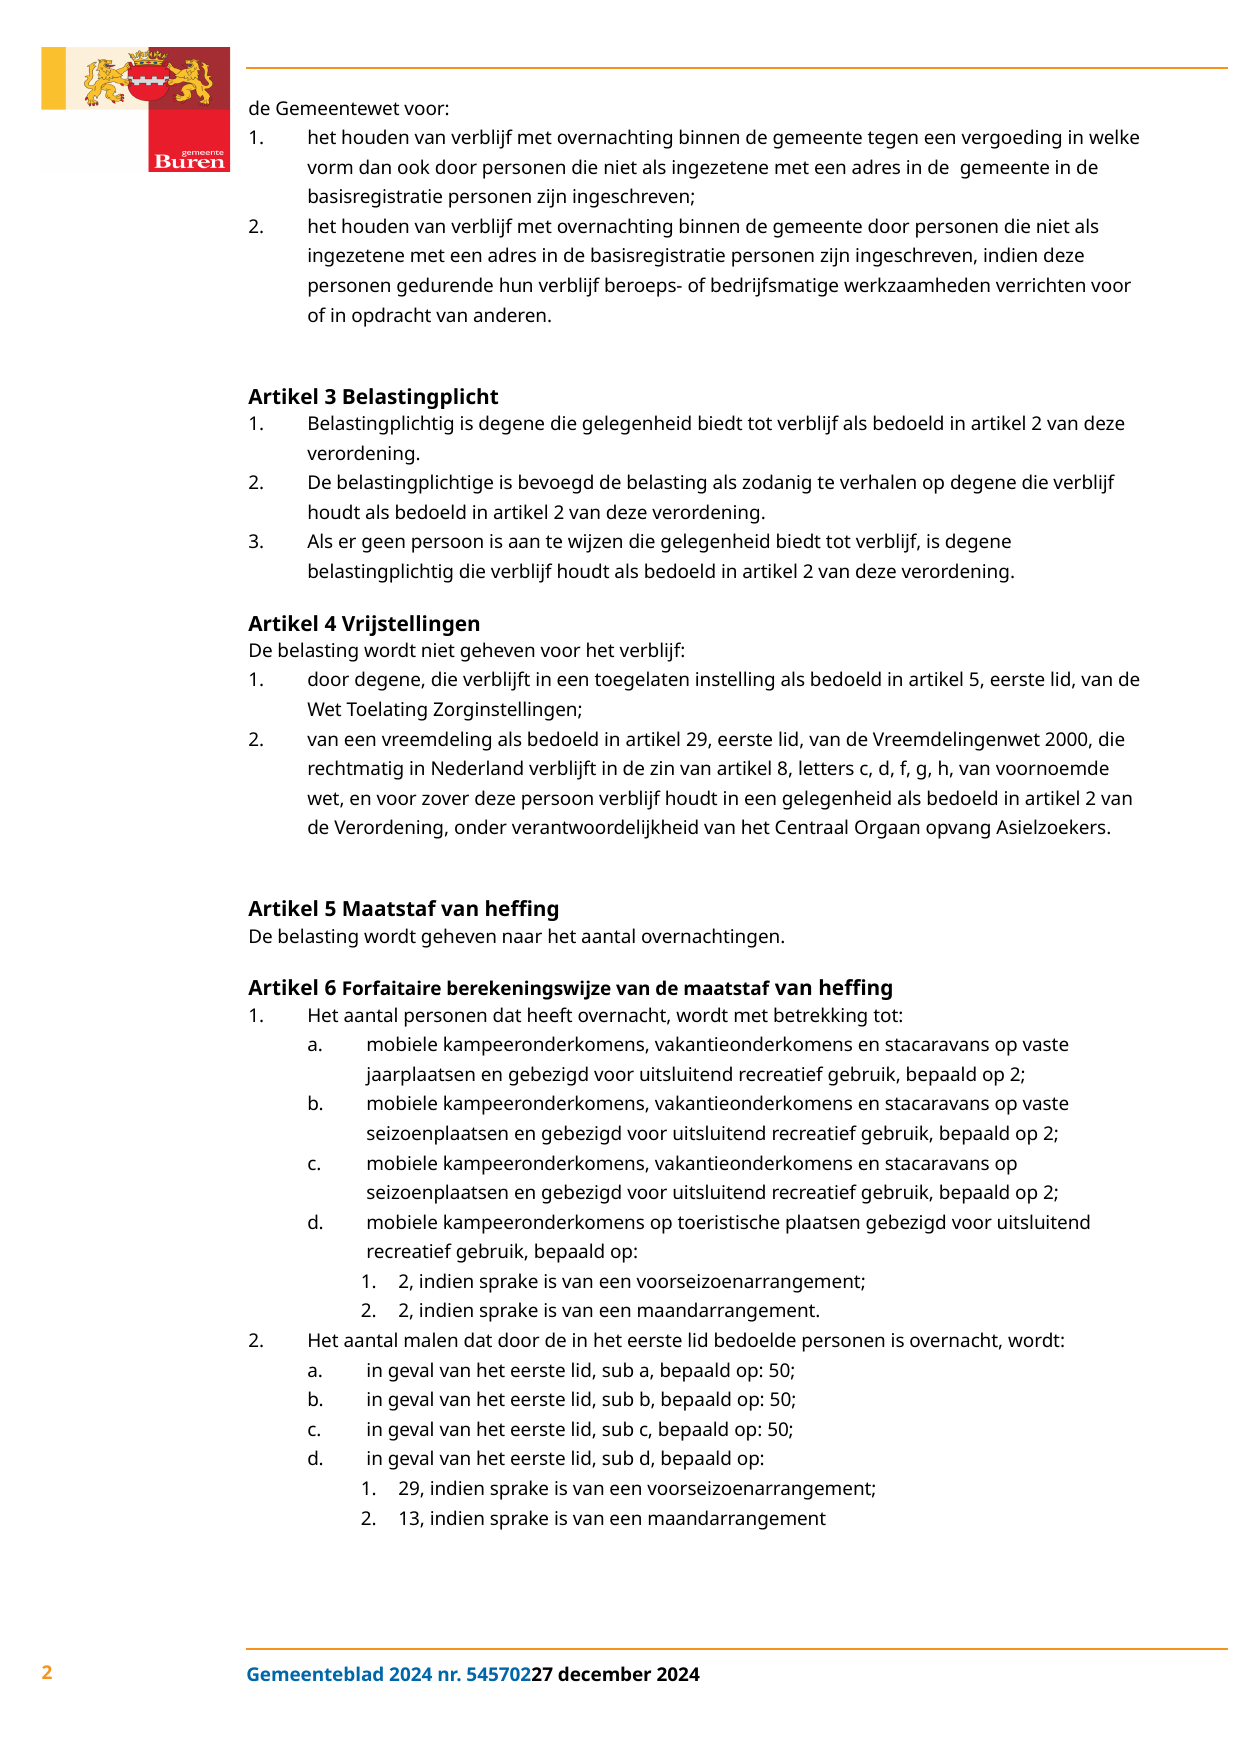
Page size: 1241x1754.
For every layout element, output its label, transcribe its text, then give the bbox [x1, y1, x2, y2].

text de Gemeentewet voor: [248, 95, 1152, 121]
list van een vreemdeling als bedoeld in artikel 29, eerste lid, van de Vreemdelingenwet 2000, die rechtmatig in Nederland verblijft in de zin van artikel 8, letters c, d, f, g, h, van voornoemde wet, en voor zover deze persoon verblijf houdt in een gelegenheid als bedoeld in artikel 2 van de Verordening, onder verantwoordelijkheid van het Centraal Orgaan opvang Asielzoekers. [248, 726, 1152, 840]
list 2, indien sprake is van een maandarrangement. [361, 1298, 1152, 1323]
text De belasting wordt niet geheven voor het verblijf: [248, 637, 1152, 663]
list mobiele kampeeronderkomens op toeristische plaatsen gebezigd voor uitsluitend recreatief gebruik, bepaald op: [307, 1209, 1152, 1264]
text Artikel 5 Maatstaf van heffing [248, 894, 1152, 923]
list 13, indien sprake is van een maandarrangement [361, 1505, 1152, 1531]
list Het aantal malen dat door de in het eerste lid bedoelde personen is overnacht, wordt: [248, 1327, 1152, 1353]
list Als er geen persoon is aan te wijzen die gelegenheid biedt tot verblijf, is degene belastingplichtig die verblijf houdt als bedoeld in artikel 2 van deze verordening. [248, 529, 1152, 584]
list door degene, die verblijft in een toegelaten instelling als bedoeld in artikel 5, eerste lid, van de Wet Toelating Zorginstellingen; [248, 667, 1152, 722]
list in geval van het eerste lid, sub c, bepaald op: 50; [307, 1416, 1152, 1442]
list het houden van verblijf met overnachting binnen de gemeente tegen een vergoeding in welke vorm dan ook door personen die niet als ingezetene met een adres in de gemeente in de basisregistratie personen zijn ingeschreven; [248, 124, 1152, 209]
list in geval van het eerste lid, sub a, bepaald op: 50; [307, 1357, 1152, 1383]
picture [41, 47, 231, 172]
list De belastingplichtige is bevoegd de belasting als zodanig te verhalen op degene die verblijf houdt als bedoeld in artikel 2 van deze verordening. [248, 469, 1152, 525]
list mobiele kampeeronderkomens, vakantieonderkomens en stacaravans op vaste seizoenplaatsen en gebezigd voor uitsluitend recreatief gebruik, bepaald op 2; [307, 1091, 1152, 1146]
list in geval van het eerste lid, sub d, bepaald op: [307, 1446, 1152, 1471]
list Belastingplichtig is degene die gelegenheid biedt tot verblijf als bedoeld in artikel 2 van deze verordening. [248, 410, 1152, 466]
list het houden van verblijf met overnachting binnen de gemeente door personen die niet als ingezetene met een adres in de basisregistratie personen zijn ingeschreven, indien deze personen gedurende hun verblijf beroeps- of bedrijfsmatige werkzaamheden verrichten voor of in opdracht van anderen. [248, 213, 1152, 328]
list 2, indien sprake is van een voorseizoenarrangement; [361, 1268, 1152, 1294]
list in geval van het eerste lid, sub b, bepaald op: 50; [307, 1386, 1152, 1412]
text Artikel 6 Forfaitaire berekeningswijze van de maatstaf van heffing [248, 973, 1152, 1002]
list Het aantal personen dat heeft overnacht, wordt met betrekking tot: [248, 1002, 1152, 1028]
list mobiele kampeeronderkomens, vakantieonderkomens en stacaravans op vaste jaarplaatsen en gebezigd voor uitsluitend recreatief gebruik, bepaald op 2; [307, 1031, 1152, 1087]
list 29, indien sprake is van een voorseizoenarrangement; [361, 1475, 1152, 1501]
text De belasting wordt geheven naar het aantal overnachtingen. [248, 923, 1152, 949]
text Artikel 4 Vrijstellingen [248, 609, 1152, 637]
list mobiele kampeeronderkomens, vakantieonderkomens en stacaravans op seizoenplaatsen en gebezigd voor uitsluitend recreatief gebruik, bepaald op 2; [307, 1150, 1152, 1205]
text Artikel 3 Belastingplicht [248, 382, 1152, 410]
